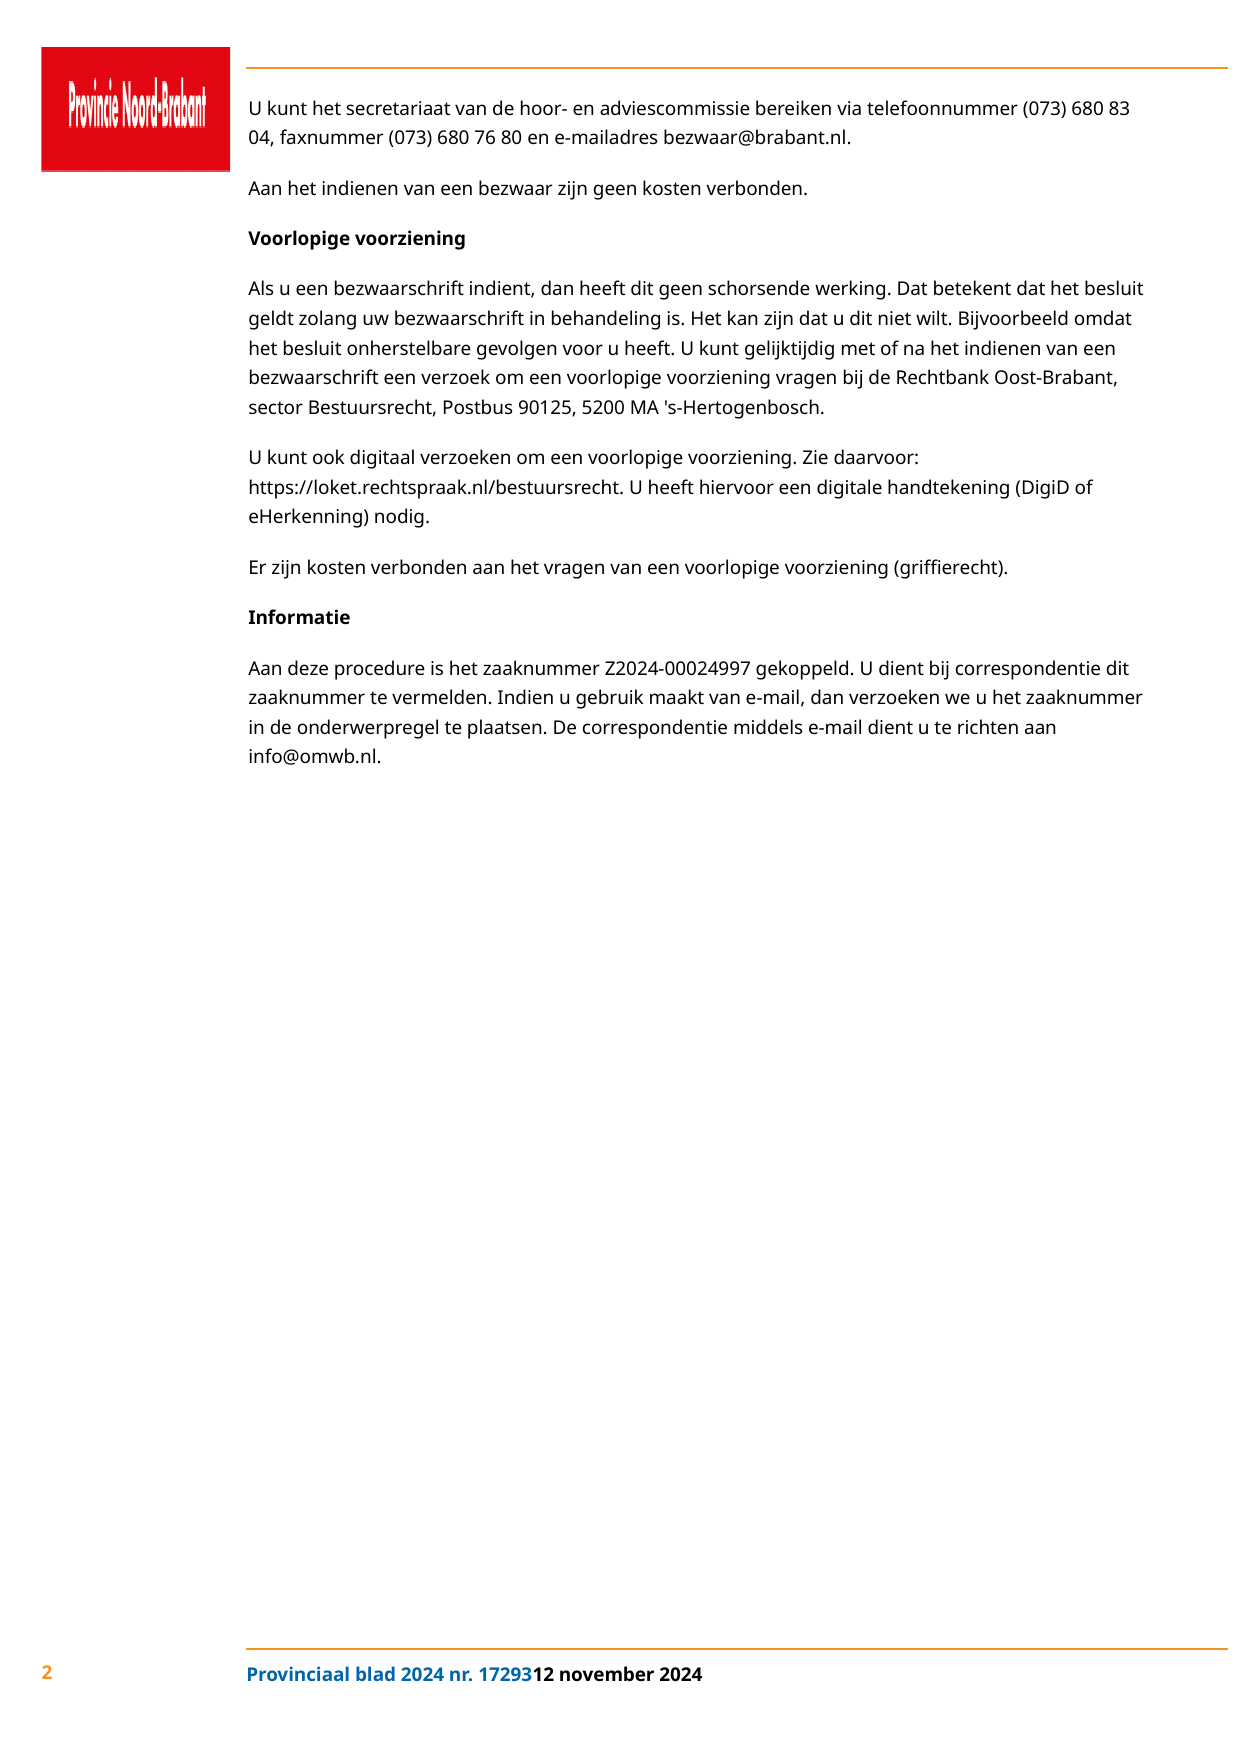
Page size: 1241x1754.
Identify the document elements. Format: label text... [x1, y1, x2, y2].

text Aan deze procedure is het zaaknummer Z2024-00024997 gekoppeld. U dient bij correspondentie dit zaaknummer te vermelden. Indien u gebruik maakt van e-mail, dan verzoeken we u het zaaknummer in de onderwerpregel te plaatsen. De correspondentie middels e-mail dient u te richten aan info@omwb.nl. [248, 655, 1152, 769]
text Informatie [248, 604, 1152, 630]
text Voorlopige voorziening [248, 225, 1152, 251]
text Er zijn kosten verbonden aan het vragen van een voorlopige voorziening (griffierecht). [248, 554, 1152, 580]
text Aan het indienen van een bezwaar zijn geen kosten verbonden. [248, 175, 1152, 201]
text U kunt het secretariaat van de hoor- en adviescommissie bereiken via telefoonnummer (073) 680 83 04, faxnummer (073) 680 76 80 en e-mailadres bezwaar@brabant.nl. [248, 95, 1152, 150]
text Als u een bezwaarschrift indient, dan heeft dit geen schorsende werking. Dat betekent dat het besluit geldt zolang uw bezwaarschrift in behandeling is. Het kan zijn dat u dit niet wilt. Bijvoorbeeld omdat het besluit onherstelbare gevolgen voor u heeft. U kunt gelijktijdig met of na het indienen van een bezwaarschrift een verzoek om een voorlopige voorziening vragen bij de Rechtbank Oost-Brabant, sector Bestuursrecht, Postbus 90125, 5200 MA 's‑Hertogenbosch. [248, 276, 1152, 420]
text U kunt ook digitaal verzoeken om een voorlopige voorziening. Zie daarvoor: https://loket.rechtspraak.nl/bestuursrecht. U heeft hiervoor een digitale handtekening (DigiD of eHerkenning) nodig. [248, 444, 1152, 529]
picture [41, 47, 231, 172]
